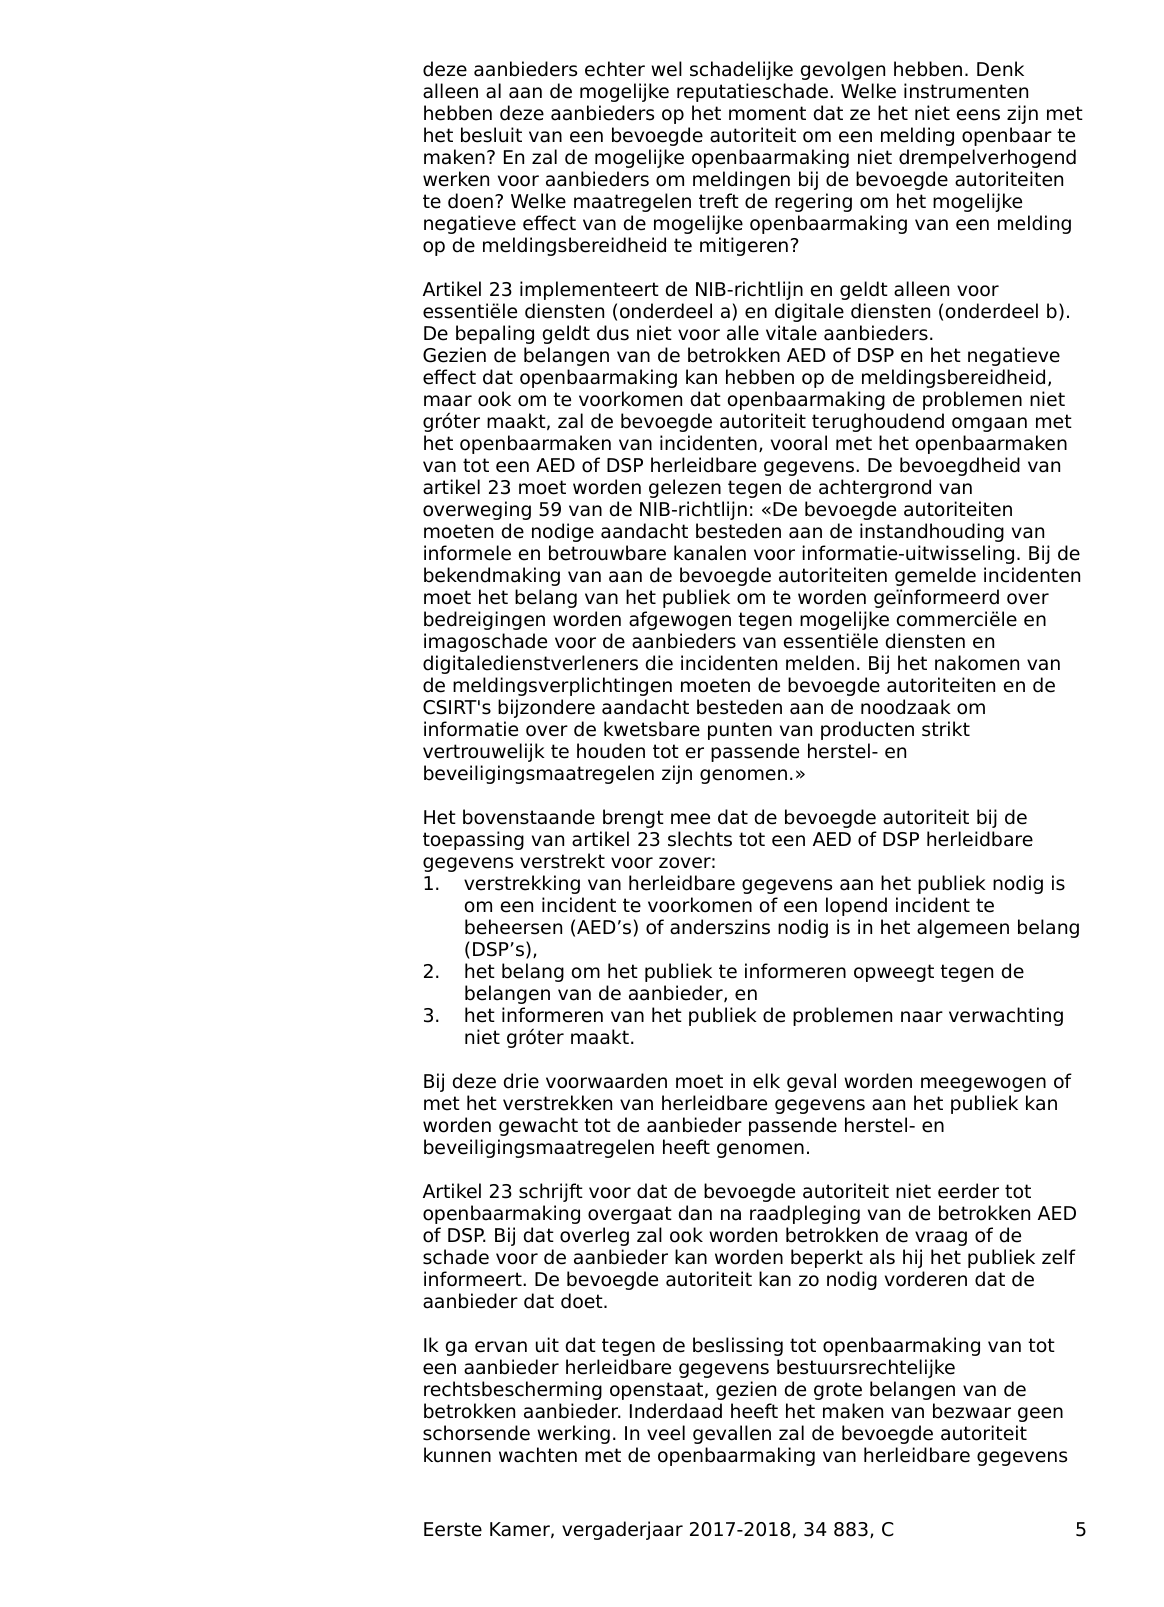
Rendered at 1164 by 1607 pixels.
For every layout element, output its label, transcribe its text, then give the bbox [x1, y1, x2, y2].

text Gezien de belangen van de betrokken AED of DSP en het negatieve effect dat openbaarmaking kan hebben op de meldingsbereidheid, maar ook om te voorkomen dat openbaarmaking de problemen niet gróter maakt, zal de bevoegde autoriteit terughoudend omgaan met het openbaarmaken van incidenten, vooral met het openbaarmaken van tot een AED of DSP herleidbare gegevens. De bevoegdheid van artikel 23 moet worden gelezen tegen de achtergrond van overweging 59 van de NIB-richtlijn: «De bevoegde autoriteiten moeten de nodige aandacht besteden aan de instandhouding van informele en betrouwbare kanalen voor informatie-uitwisseling. Bij de bekendmaking van aan de bevoegde autoriteiten gemelde incidenten moet het belang van het publiek om te worden geïnformeerd over bedreigingen worden afgewogen tegen mogelijke commerciële en imagoschade voor de aanbieders van essentiële diensten en digitaledienstverleners die incidenten melden. Bij het nakomen van de meldingsverplichtingen moeten de bevoegde autoriteiten en de CSIRT's bijzondere aandacht besteden aan de noodzaak om informatie over de kwetsbare punten van producten strikt vertrouwelijk te houden tot er passende herstel- en beveiligingsmaatregelen zijn genomen.» [422, 345, 1087, 784]
text Bij deze drie voorwaarden moet in elk geval worden meegewogen of met het verstrekken van herleidbare gegevens aan het publiek kan worden gewacht tot de aanbieder passende herstel- en beveiligingsmaatregelen heeft genomen. [422, 1071, 1087, 1159]
text Artikel 23 schrijft voor dat de bevoegde autoriteit niet eerder tot openbaarmaking overgaat dan na raadpleging van de betrokken AED of DSP. Bij dat overleg zal ook worden betrokken de vraag of de schade voor de aanbieder kan worden beperkt als hij het publiek zelf informeert. De bevoegde autoriteit kan zo nodig vorderen dat de aanbieder dat doet. [422, 1181, 1087, 1313]
text Artikel 23 implementeert de NIB-richtlijn en geldt alleen voor essentiële diensten (onderdeel a) en digitale diensten (onderdeel b). De bepaling geldt dus niet voor alle vitale aanbieders. [422, 279, 1087, 345]
text 1. verstrekking van herleidbare gegevens aan het publiek nodig is om een incident te voorkomen of een lopend incident te beheersen (AED’s) of anderszins nodig is in het algemeen belang (DSP’s), [422, 873, 1087, 961]
text Ik ga ervan uit dat tegen de beslissing tot openbaarmaking van tot een aanbieder herleidbare gegevens bestuursrechtelijke rechtsbescherming openstaat, gezien de grote belangen van de betrokken aanbieder. Inderdaad heeft het maken van bezwaar geen schorsende werking. In veel gevallen zal de bevoegde autoriteit kunnen wachten met de openbaarmaking van herleidbare gegevens [422, 1335, 1087, 1467]
text 3. het informeren van het publiek de problemen naar verwachting niet gróter maakt. [422, 1004, 1087, 1048]
text Het bovenstaande brengt mee dat de bevoegde autoriteit bij de toepassing van artikel 23 slechts tot een AED of DSP herleidbare gegevens verstrekt voor zover: [422, 807, 1087, 873]
text 2. het belang om het publiek te informeren opweegt tegen de belangen van de aanbieder, en [422, 961, 1087, 1004]
text deze aanbieders echter wel schadelijke gevolgen hebben. Denk alleen al aan de mogelijke reputatieschade. Welke instrumenten hebben deze aanbieders op het moment dat ze het niet eens zijn met het besluit van een bevoegde autoriteit om een melding openbaar te maken? En zal de mogelijke openbaarmaking niet drempelverhogend werken voor aanbieders om meldingen bij de bevoegde autoriteiten te doen? Welke maatregelen treft de regering om het mogelijke negatieve effect van de mogelijke openbaarmaking van een melding op de meldingsbereidheid te mitigeren? [422, 59, 1087, 257]
